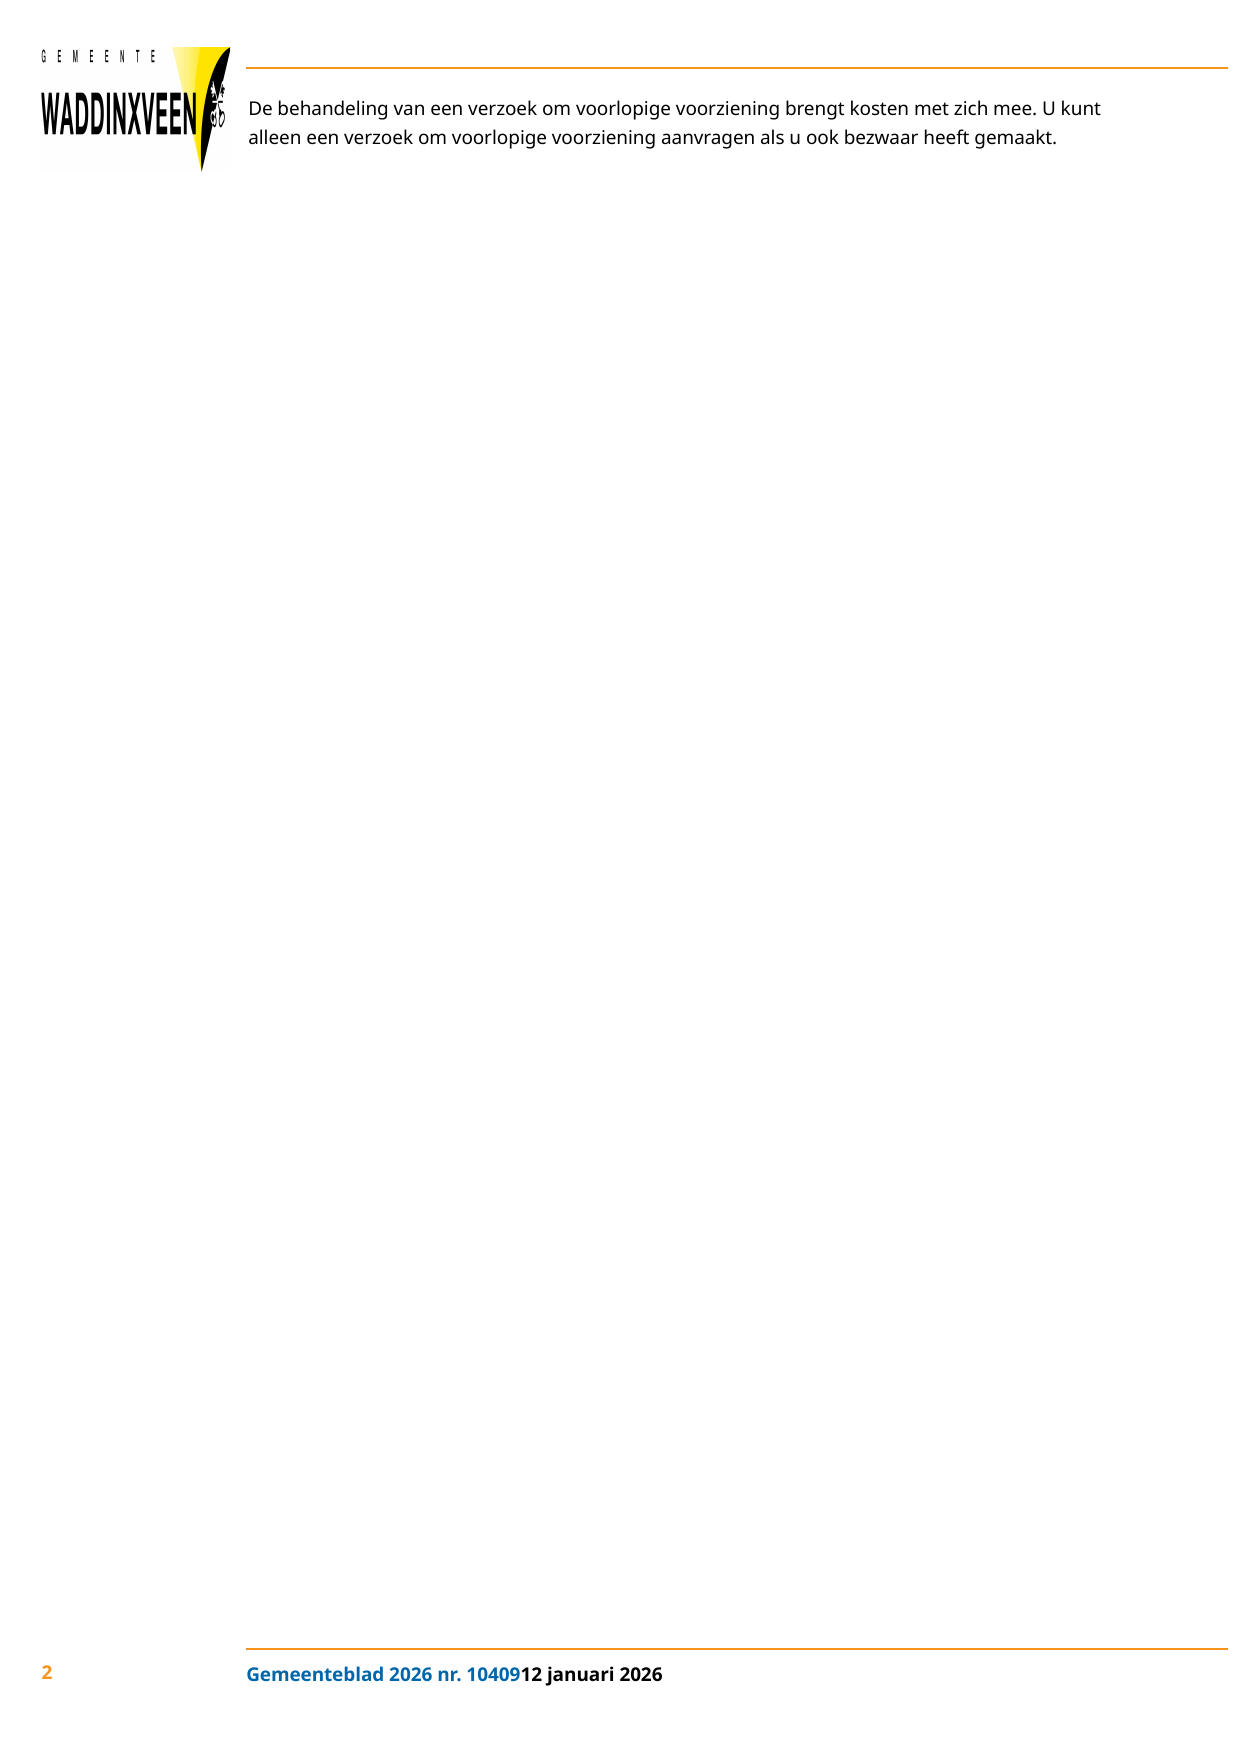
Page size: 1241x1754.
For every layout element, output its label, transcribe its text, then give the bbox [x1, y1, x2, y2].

picture [41, 47, 231, 172]
text De behandeling van een verzoek om voorlopige voorziening brengt kosten met zich mee. U kunt alleen een verzoek om voorlopige voorziening aanvragen als u ook bezwaar heeft gemaakt. [248, 95, 1152, 150]
